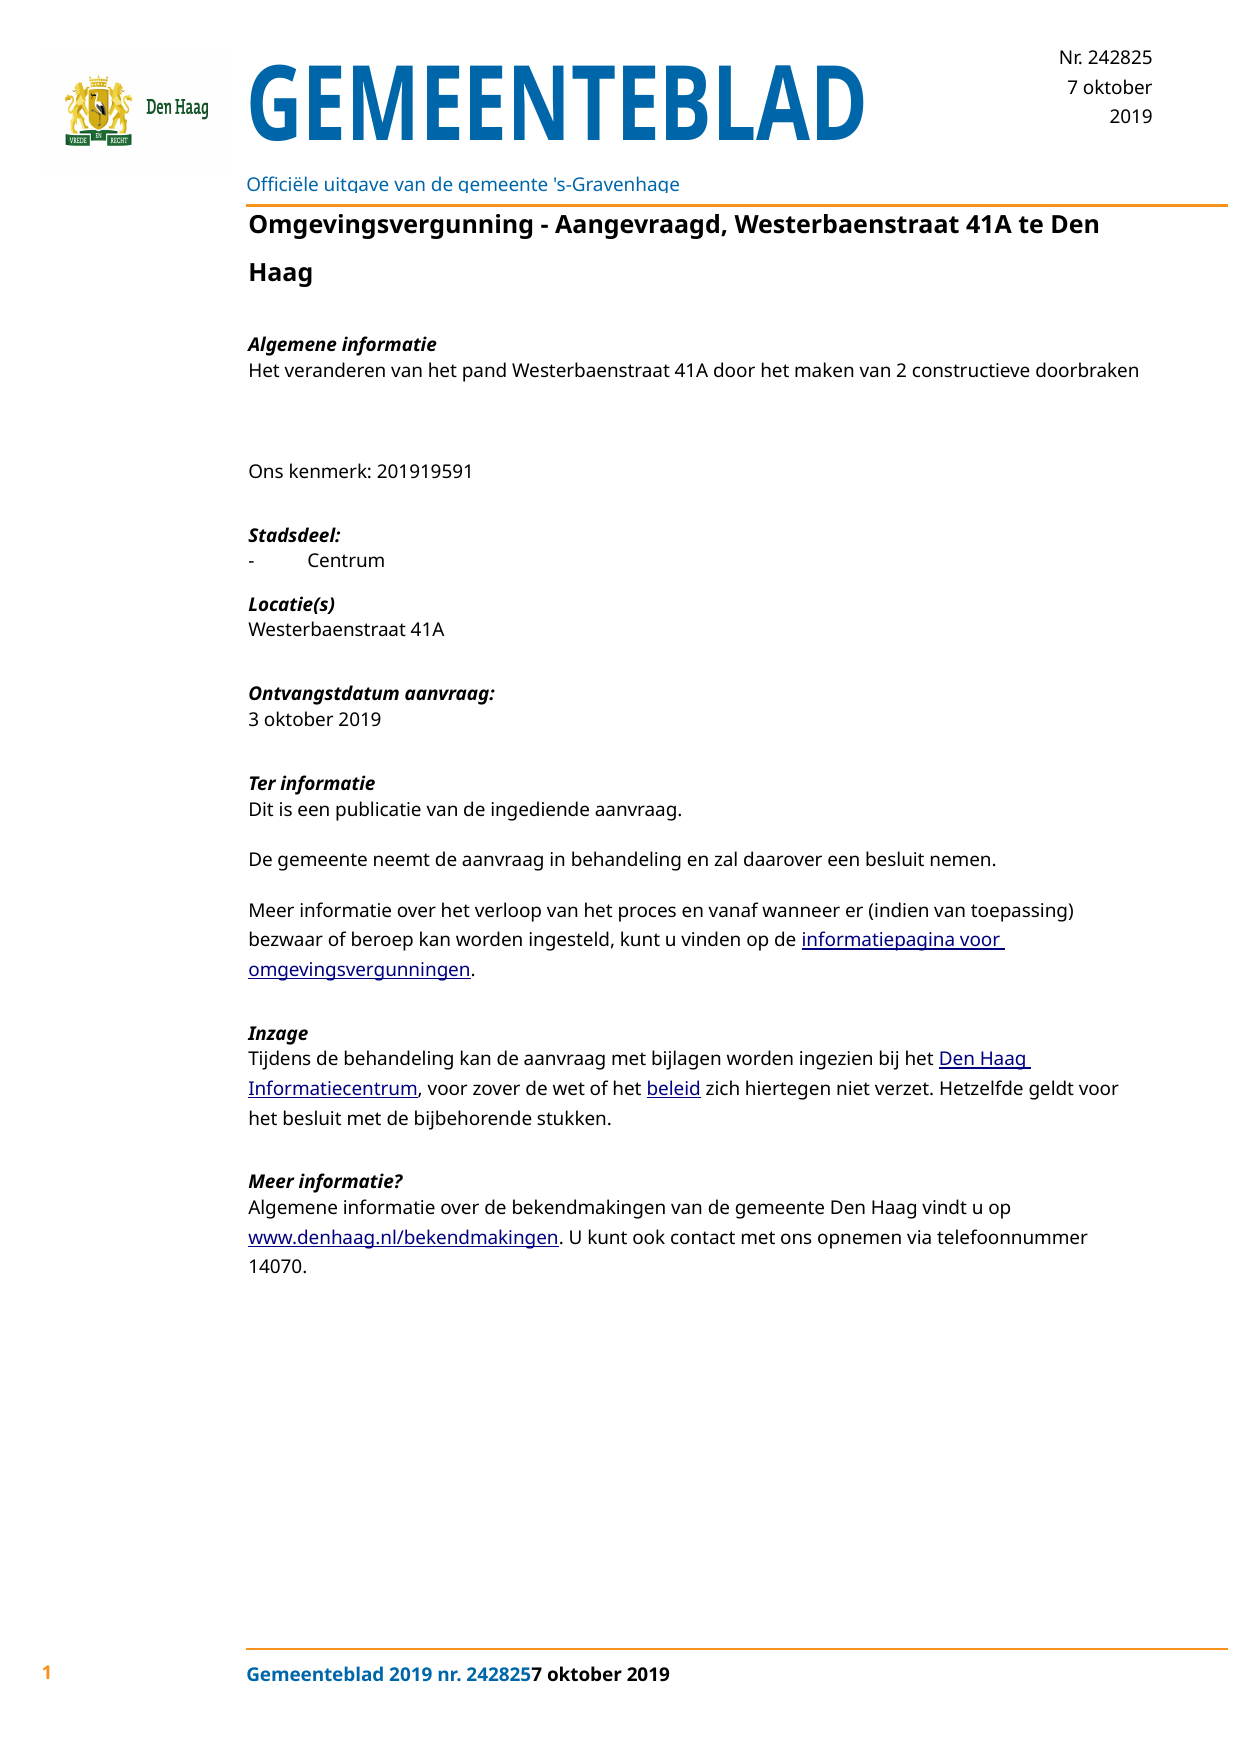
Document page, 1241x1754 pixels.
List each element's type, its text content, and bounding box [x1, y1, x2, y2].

text Ontvangstdatum aanvraag: [248, 681, 1152, 706]
text Meer informatie over het verloop van het proces en vanaf wanneer er (indien van toepassing) bezwaar of beroep kan worden ingesteld, kunt u vinden op de informatiepagina voor omgevingsvergunningen. [248, 897, 1152, 982]
text Ter informatie [248, 770, 1152, 796]
text Algemene informatie over de bekendmakingen van de gemeente Den Haag vindt u op www.denhaag.nl/bekendmakingen. U kunt ook contact met ons opnemen via telefoonnummer 14070. [248, 1194, 1152, 1279]
text Omgevingsvergunning - Aangevraagd, Westerbaenstraat 41A te Den Haag [248, 207, 1152, 288]
text Ons kenmerk: 201919591 [248, 458, 1152, 484]
text De gemeente neemt de aanvraag in behandeling en zal daarover een besluit nemen. [248, 846, 1152, 872]
picture [41, 47, 231, 172]
text Inzage [248, 1020, 1152, 1046]
text Dit is een publicatie van de ingediende aanvraag. [248, 796, 1152, 822]
text Algemene informatie [248, 331, 1152, 357]
text Westerbaenstraat 41A [248, 617, 1152, 642]
text Stadsdeel: [248, 522, 1152, 548]
text 3 oktober 2019 [248, 706, 1152, 732]
text Meer informatie? [248, 1169, 1152, 1194]
text Tijdens de behandeling kan de aanvraag met bijlagen worden ingezien bij het Den Haag Informatiecentrum, voor zover de wet of het beleid zich hiertegen niet verzet. Hetzelfde geldt voor het besluit met de bijbehorende stukken. [248, 1046, 1152, 1131]
text Locatie(s) [248, 591, 1152, 617]
text Het veranderen van het pand Westerbaenstraat 41A door het maken van 2 constructieve doorbraken [248, 357, 1152, 383]
list Centrum [248, 548, 1152, 573]
